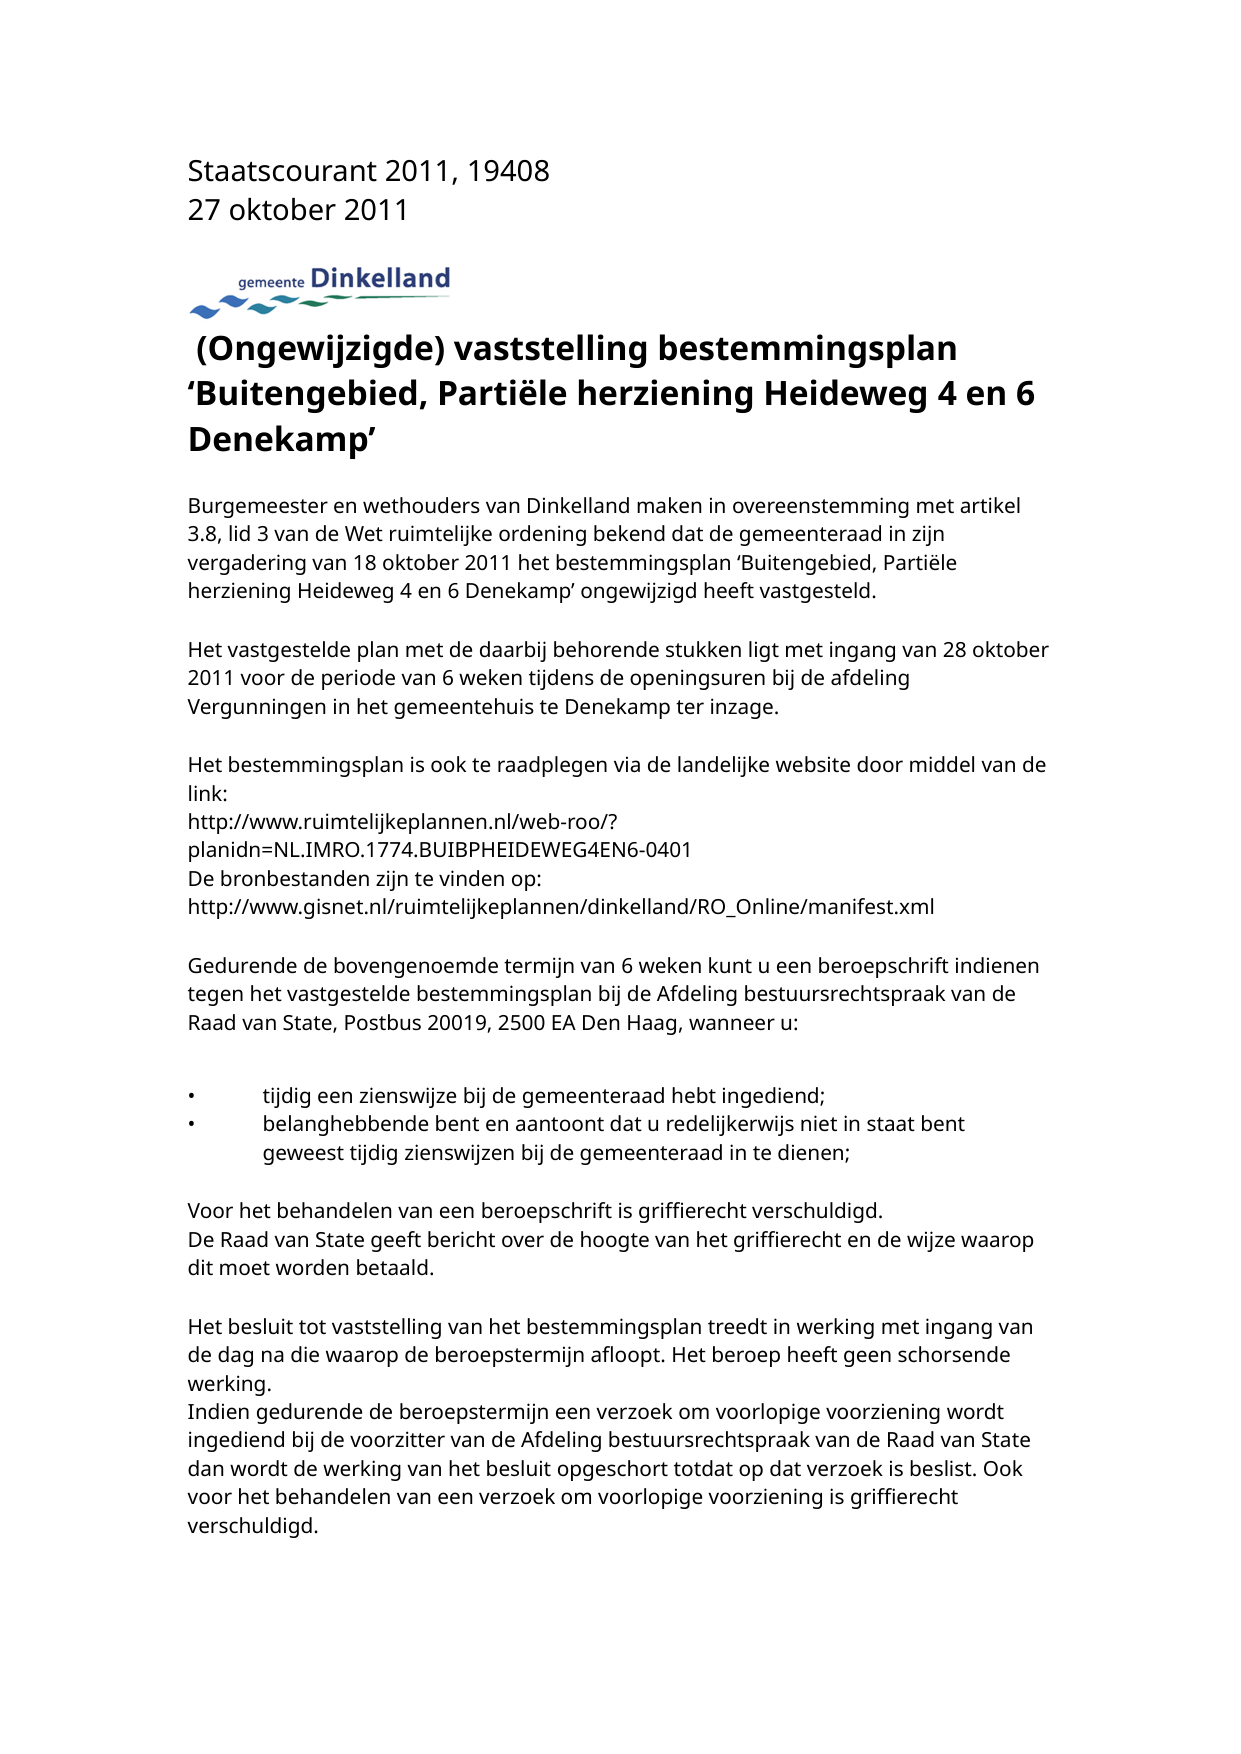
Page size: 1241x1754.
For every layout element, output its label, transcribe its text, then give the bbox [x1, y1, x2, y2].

text Het vastgestelde plan met de daarbij behorende stukken ligt met ingang van 28 oktober 2011 voor de periode van 6 weken tijdens de openingsuren bij de afdeling Vergunningen in het gemeentehuis te Denekamp ter inzage. [187, 635, 1053, 720]
text Het bestemmingsplan is ook te raadplegen via de landelijke website door middel van de link: [187, 750, 1053, 807]
text Gedurende de bovengenoemde termijn van 6 weken kunt u een beroepschrift indienen tegen het vastgestelde bestemmingsplan bij de Afdeling bestuursrechtspraak van de Raad van State, Postbus 20019, 2500 EA Den Haag, wanneer u: [187, 951, 1053, 1036]
text De bronbestanden zijn te vinden op: [187, 864, 1053, 892]
list belanghebbende bent en aantoont dat u redelijkerwijs niet in staat bent geweest tijdig zienswijzen bij de gemeenteraad in te dienen; [187, 1109, 1053, 1166]
subtitle (Ongewijzigde) vaststelling bestemmingsplan ‘Buitengebied, Partiële herziening Heideweg 4 en 6 Denekamp’ [187, 271, 1053, 461]
text http://www.gisnet.nl/ruimtelijkeplannen/dinkelland/RO_Online/manifest.xml [187, 892, 1053, 921]
text 27 oktober 2011 [187, 190, 1053, 229]
picture [187, 258, 454, 325]
text Voor het behandelen van een beroepschrift is griffierecht verschuldigd. [187, 1196, 1053, 1225]
list tijdig een zienswijze bij de gemeenteraad hebt ingediend; [187, 1081, 1053, 1109]
text Burgemeester en wethouders van Dinkelland maken in overeenstemming met artikel 3.8, lid 3 van de Wet ruimtelijke ordening bekend dat de gemeenteraad in zijn vergadering van 18 oktober 2011 het bestemmingsplan ‘Buitengebied, Partiële herziening Heideweg 4 en 6 Denekamp’ ongewijzigd heeft vastgesteld. [187, 491, 1053, 605]
text De Raad van State geeft bericht over de hoogte van het griffierecht en de wijze waarop dit moet worden betaald. [187, 1225, 1053, 1282]
text Indien gedurende de beroepstermijn een verzoek om voorlopige voorziening wordt ingediend bij de voorzitter van de Afdeling bestuursrechtspraak van de Raad van State dan wordt de werking van het besluit opgeschort totdat op dat verzoek is beslist. Ook voor het behandelen van een verzoek om voorlopige voorziening is griffierecht verschuldigd. [187, 1397, 1053, 1539]
text Het besluit tot vaststelling van het bestemmingsplan treedt in werking met ingang van de dag na die waarop de beroepstermijn afloopt. Het beroep heeft geen schorsende werking. [187, 1312, 1053, 1397]
text Staatscourant 2011, 19408 [187, 150, 1053, 190]
text http://www.ruimtelijkeplannen.nl/web-roo/?planidn=NL.IMRO.1774.BUIBPHEIDEWEG4EN6-0401 [187, 807, 1053, 864]
